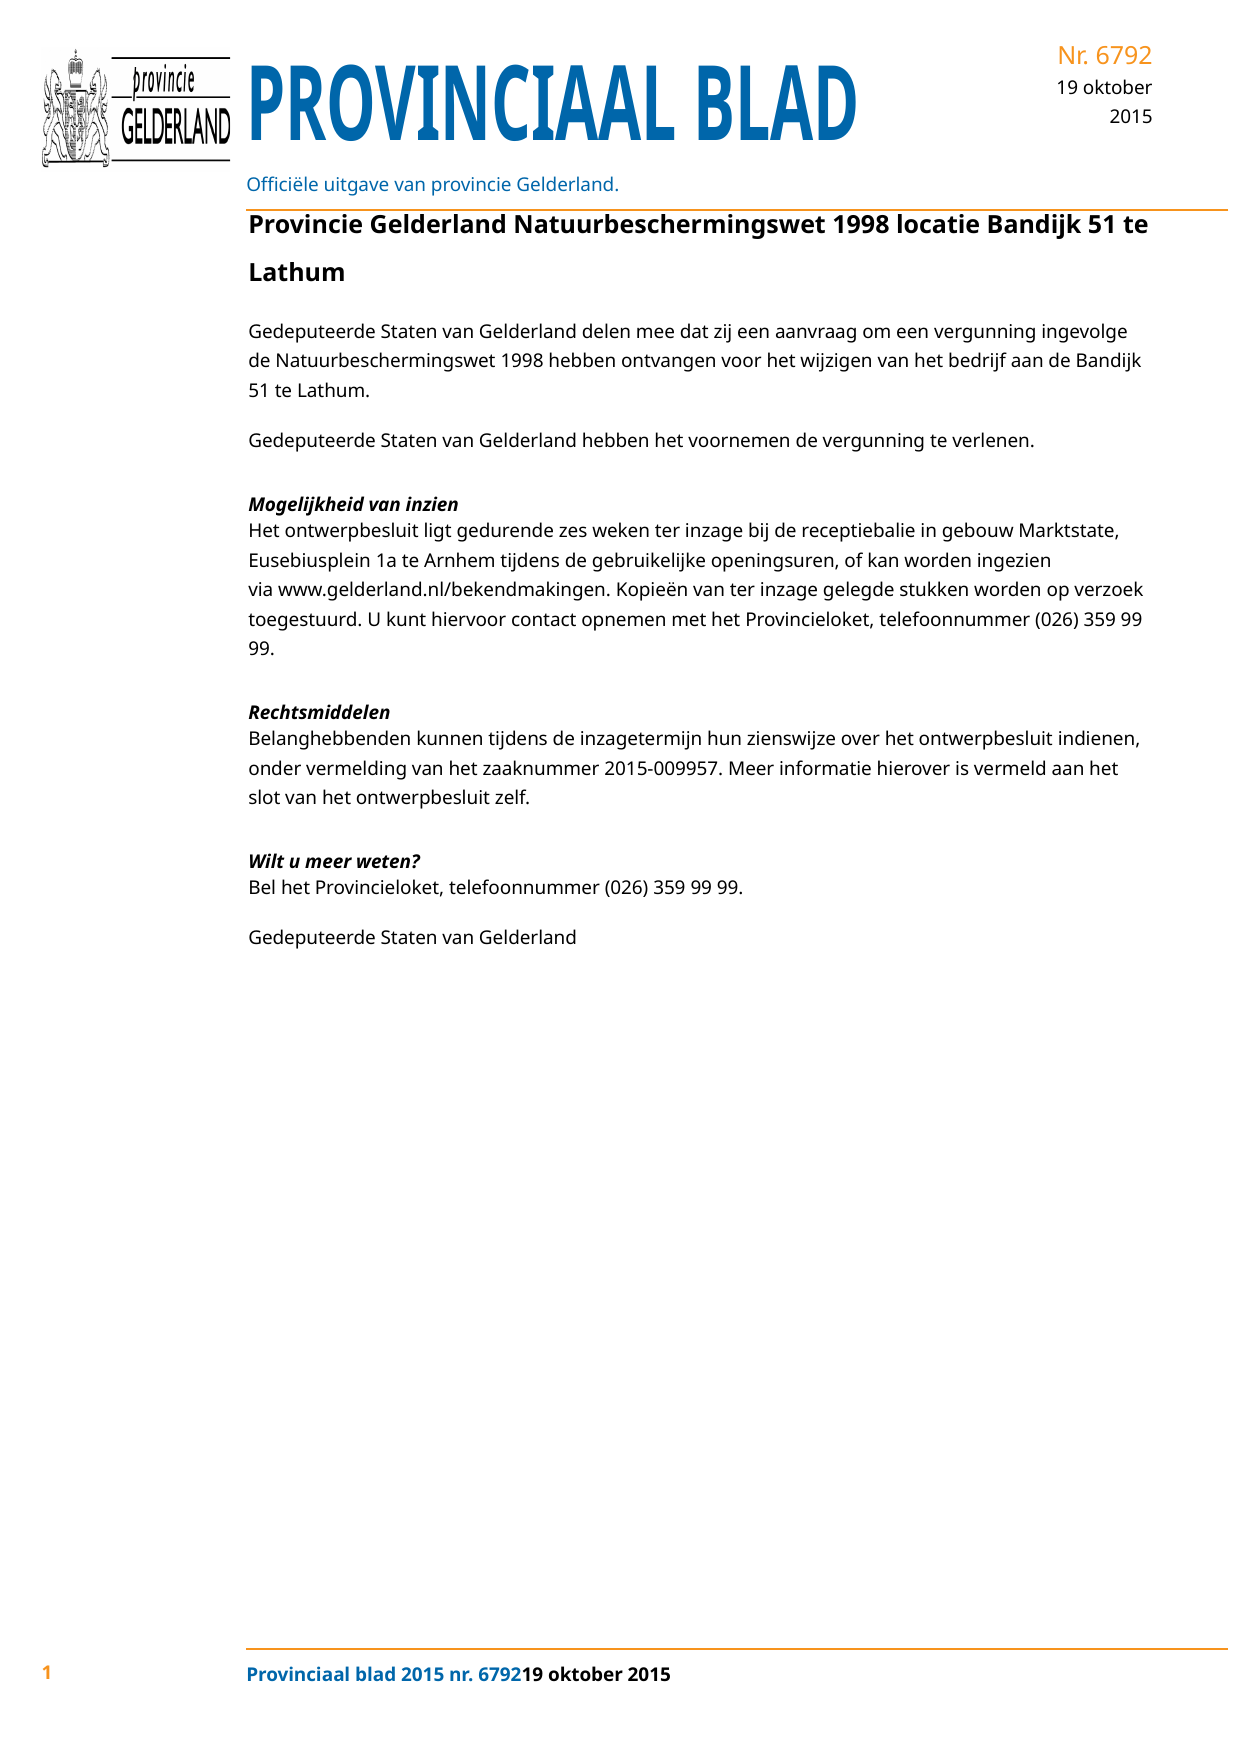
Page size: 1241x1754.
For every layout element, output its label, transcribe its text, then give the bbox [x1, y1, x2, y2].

text Gedeputeerde Staten van Gelderland [248, 924, 1152, 950]
picture [41, 47, 231, 172]
text Belanghebbenden kunnen tijdens de inzagetermijn hun zienswijze over het ontwerpbesluit indienen, onder vermelding van het zaaknummer 2015-009957. Meer informatie hierover is vermeld aan het slot van het ontwerpbesluit zelf. [248, 725, 1152, 810]
text Gedeputeerde Staten van Gelderland delen mee dat zij een aanvraag om een vergunning ingevolge de Natuurbeschermingswet 1998 hebben ontvangen voor het wijzigen van het bedrijf aan de Bandijk 51 te Lathum. [248, 318, 1152, 403]
text Provincie Gelderland Natuurbeschermingswet 1998 locatie Bandijk 51 te Lathum [248, 211, 1152, 288]
text Bel het Provincieloket, telefoonnummer (026) 359 99 99. [248, 874, 1152, 900]
text Mogelijkheid van inzien [248, 491, 1152, 517]
text Rechtsmiddelen [248, 699, 1152, 725]
text Wilt u meer weten? [248, 848, 1152, 874]
text Gedeputeerde Staten van Gelderland hebben het voornemen de vergunning te verlenen. [248, 427, 1152, 453]
text Het ontwerpbesluit ligt gedurende zes weken ter inzage bij de receptiebalie in gebouw Marktstate, Eusebiusplein 1a te Arnhem tijdens de gebruikelijke openingsuren, of kan worden ingezien via www.gelderland.nl/bekendmakingen. Kopieën van ter inzage gelegde stukken worden op verzoek toegestuurd. U kunt hiervoor contact opnemen met het Provincieloket, telefoonnummer (026) 359 99 99. [248, 517, 1152, 661]
